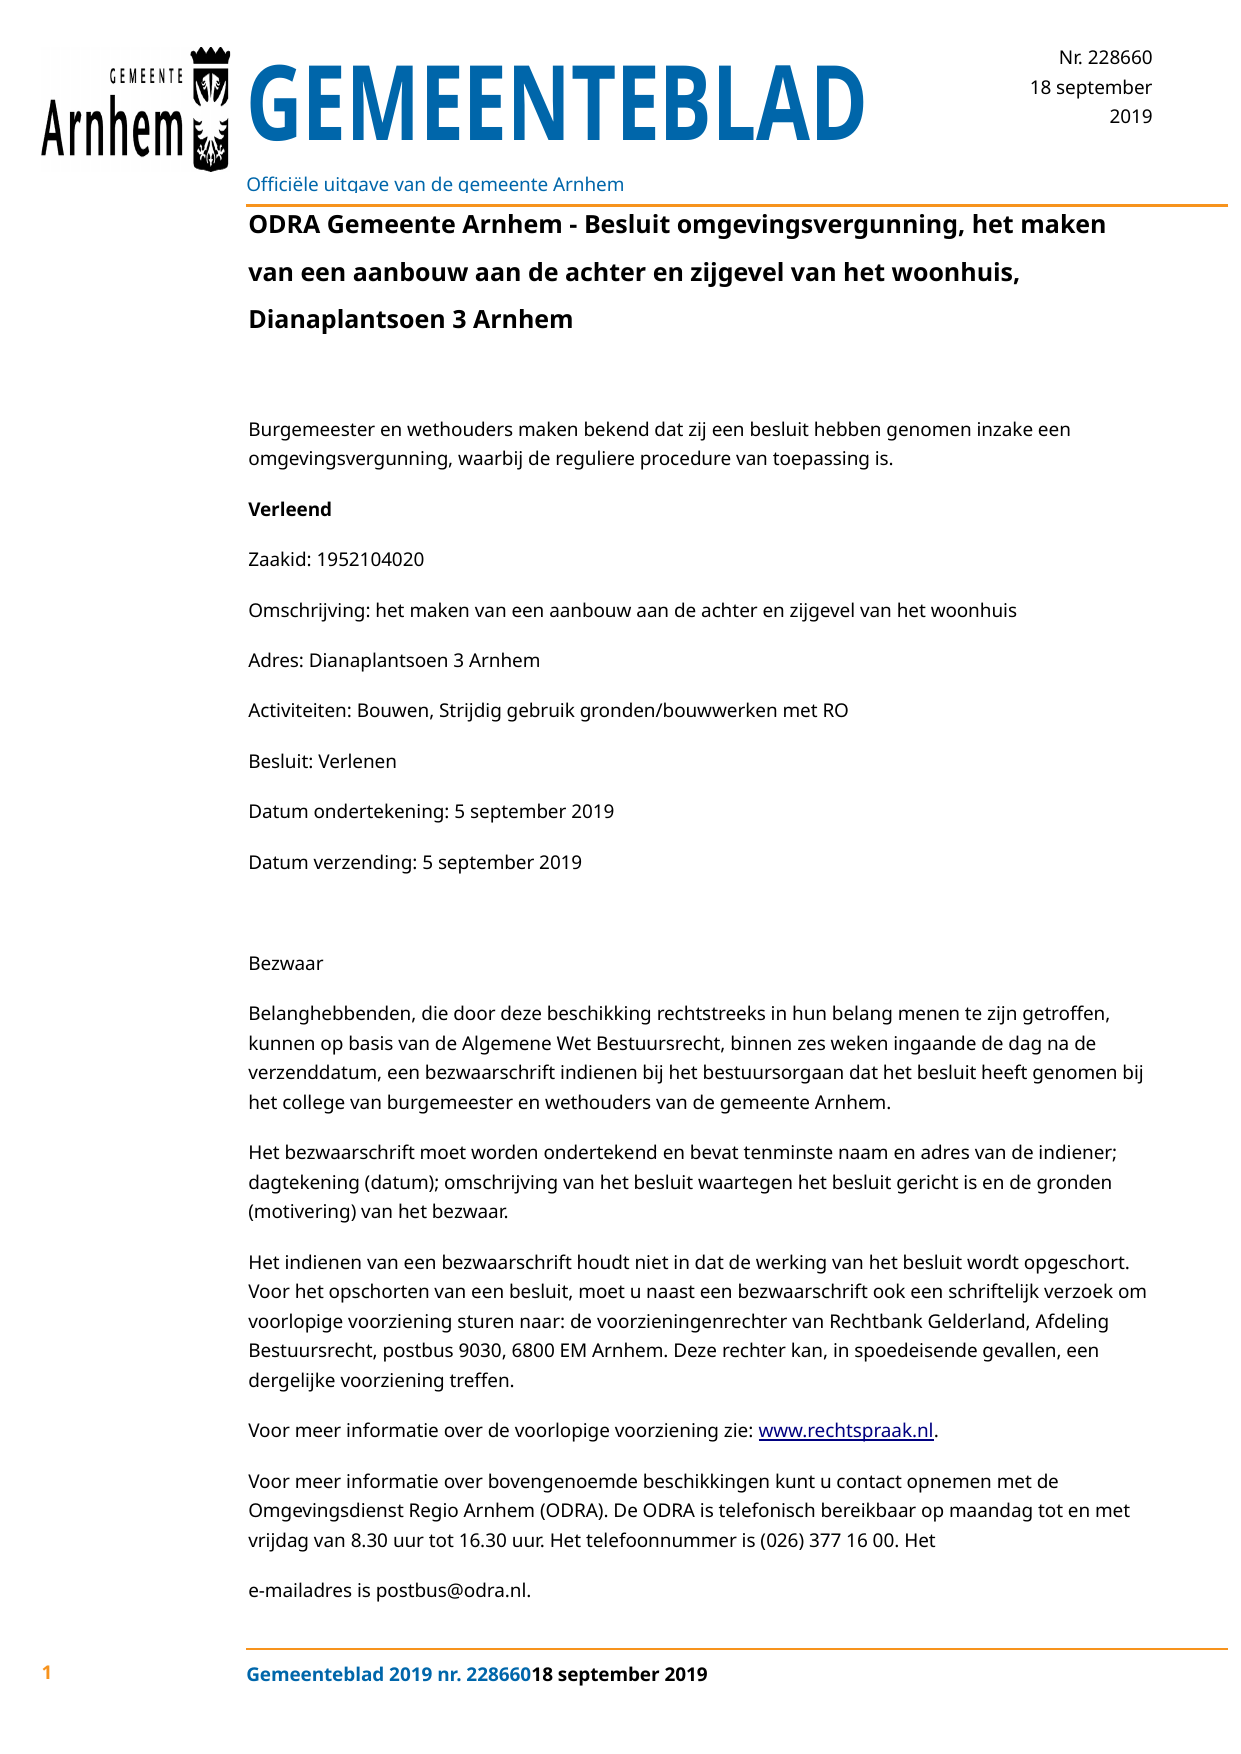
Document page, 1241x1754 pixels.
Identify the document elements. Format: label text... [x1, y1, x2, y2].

text Het indienen van een bezwaarschrift houdt niet in dat de werking van het besluit wordt opgeschort. Voor het opschorten van een besluit, moet u naast een bezwaarschrift ook een schriftelijk verzoek om voorlopige voorziening sturen naar: de voorzieningenrechter van Rechtbank Gelderland, Afdeling Bestuursrecht, postbus 9030, 6800 EM Arnhem. Deze rechter kan, in spoedeisende gevallen, een dergelijke voorziening treffen. [248, 1249, 1152, 1393]
text e-mailadres is postbus@odra.nl. [248, 1578, 1152, 1603]
text Het bezwaarschrift moet worden ondertekend en bevat tenminste naam en adres van de indiener; dagtekening (datum); omschrijving van het besluit waartegen het besluit gericht is en de gronden (motivering) van het bezwaar. [248, 1139, 1152, 1224]
text Verleend [248, 496, 1152, 522]
text Belanghebbenden, die door deze beschikking rechtstreeks in hun belang menen te zijn getroffen, kunnen op basis van de Algemene Wet Bestuursrecht, binnen zes weken ingaande de dag na de verzenddatum, een bezwaarschrift indienen bij het bestuursorgaan dat het besluit heeft genomen bij het college van burgemeester en wethouders van de gemeente Arnhem. [248, 1000, 1152, 1114]
picture [41, 47, 231, 172]
text Activiteiten: Bouwen, Strijdig gebruik gronden/bouwwerken met RO [248, 698, 1152, 723]
text Zaakid: 1952104020 [248, 546, 1152, 572]
text Omschrijving: het maken van een aanbouw aan de achter en zijgevel van het woonhuis [248, 597, 1152, 622]
text Besluit: Verlenen [248, 748, 1152, 774]
text Burgemeester en wethouders maken bekend dat zij een besluit hebben genomen inzake een omgevingsvergunning, waarbij de reguliere procedure van toepassing is. [248, 416, 1152, 471]
text Datum verzending: 5 september 2019 [248, 849, 1152, 874]
text ODRA Gemeente Arnhem - Besluit omgevingsvergunning, het maken van een aanbouw aan de achter en zijgevel van het woonhuis, Dianaplantsoen 3 Arnhem [248, 207, 1152, 336]
text Voor meer informatie over bovengenoemde beschikkingen kunt u contact opnemen met de Omgevingsdienst Regio Arnhem (ODRA). De ODRA is telefonisch bereikbaar op maandag tot en met vrijdag van 8.30 uur tot 16.30 uur. Het telefoonnummer is (026) 377 16 00. Het [248, 1468, 1152, 1553]
text Adres: Dianaplantsoen 3 Arnhem [248, 647, 1152, 673]
text Bezwaar [248, 950, 1152, 975]
text Voor meer informatie over de voorlopige voorziening zie: www.rechtspraak.nl. [248, 1418, 1152, 1443]
text Datum ondertekening: 5 september 2019 [248, 798, 1152, 824]
